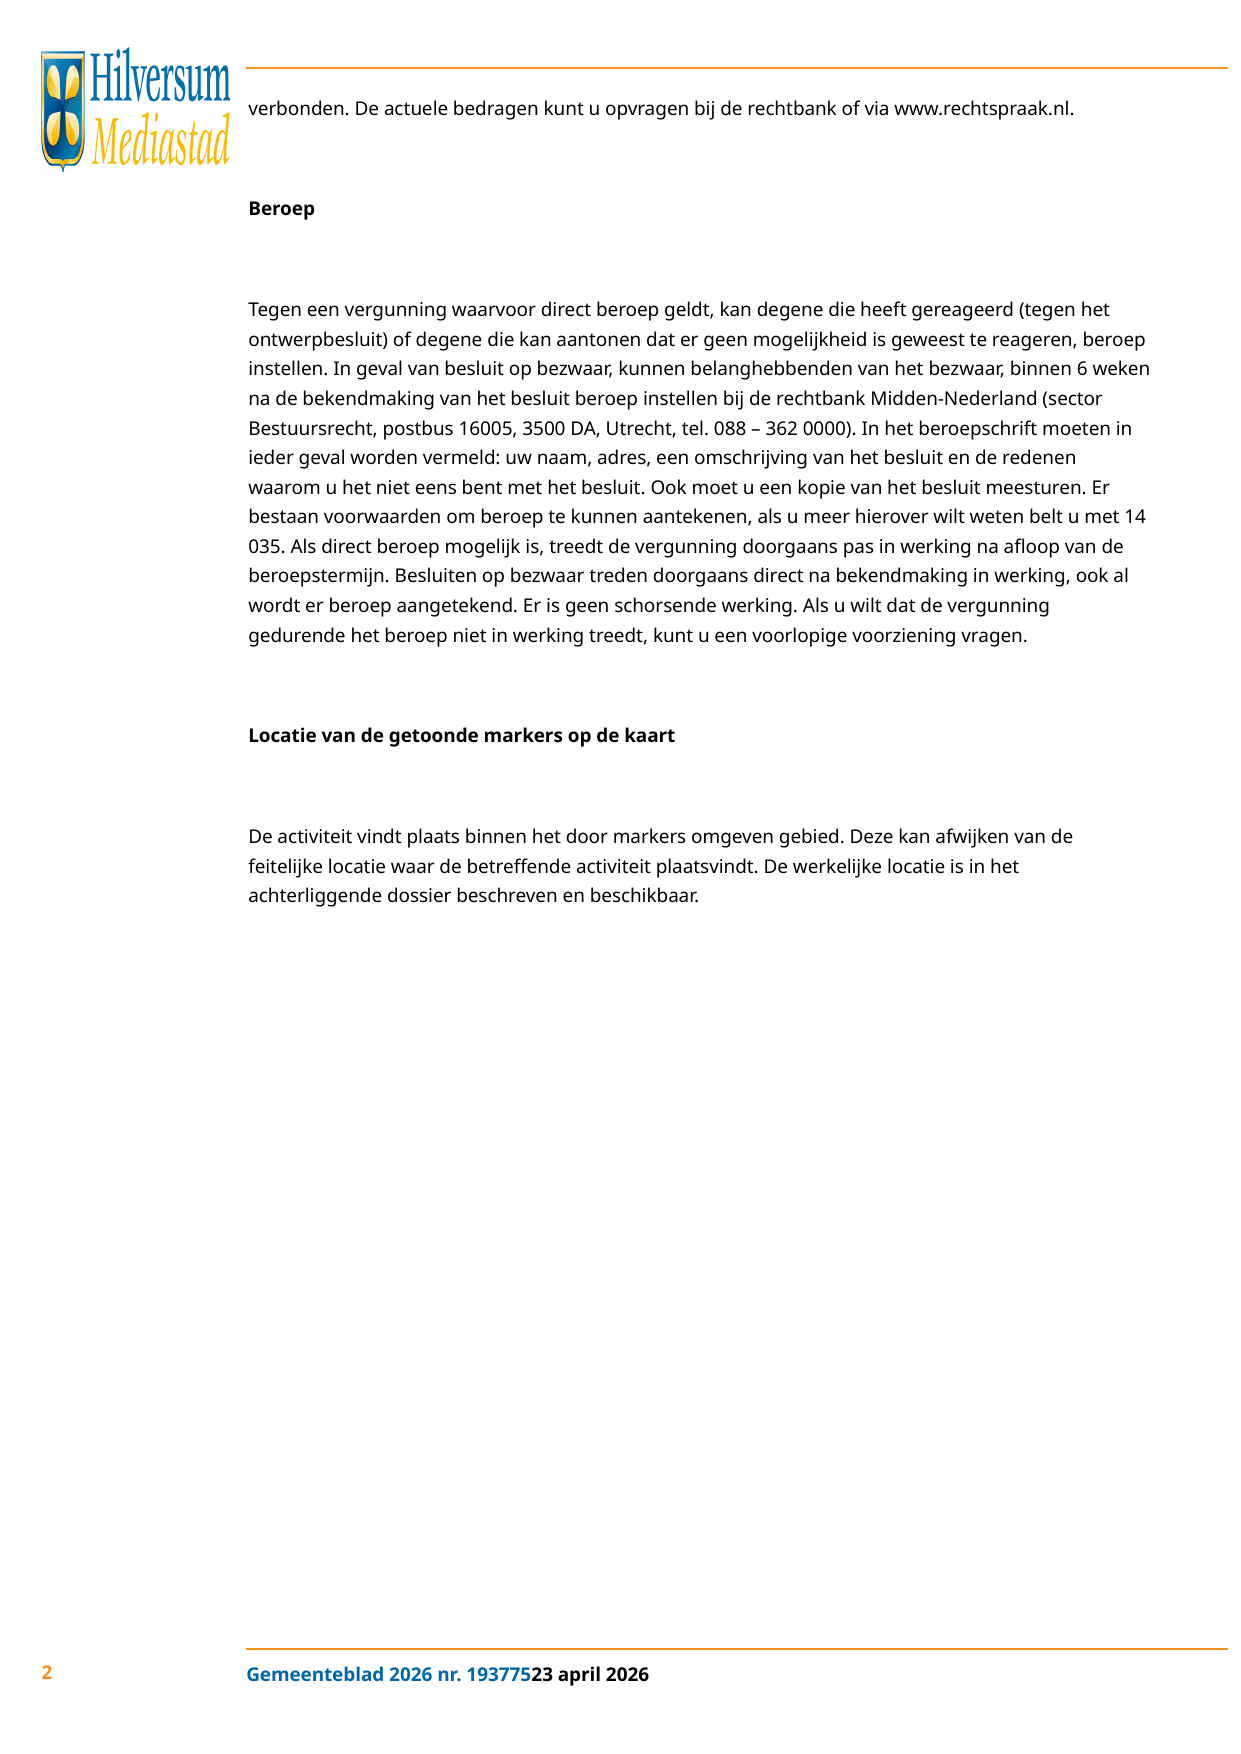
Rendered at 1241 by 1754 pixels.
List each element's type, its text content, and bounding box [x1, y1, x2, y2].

text Beroep [248, 196, 1152, 221]
text verbonden. De actuele bedragen kunt u opvragen bij de rechtbank of via www.rechtspraak.nl. [248, 95, 1152, 121]
text Tegen een vergunning waarvoor direct beroep geldt, kan degene die heeft gereageerd (tegen het ontwerpbesluit) of degene die kan aantonen dat er geen mogelijkheid is geweest te reageren, beroep instellen. In geval van besluit op bezwaar, kunnen belanghebbenden van het bezwaar, binnen 6 weken na de bekendmaking van het besluit beroep instellen bij de rechtbank Midden-Nederland (sector Bestuursrecht, postbus 16005, 3500 DA, Utrecht, tel. 088 – 362 0000). In het beroepschrift moeten in ieder geval worden vermeld: uw naam, adres, een omschrijving van het besluit en de redenen waarom u het niet eens bent met het besluit. Ook moet u een kopie van het besluit meesturen. Er bestaan voorwaarden om beroep te kunnen aantekenen, als u meer hierover wilt weten belt u met 14 035. Als direct beroep mogelijk is, treedt de vergunning doorgaans pas in werking na afloop van de beroepstermijn. Besluiten op bezwaar treden doorgaans direct na bekendmaking in werking, ook al wordt er beroep aangetekend. Er is geen schorsende werking. Als u wilt dat de vergunning gedurende het beroep niet in werking treedt, kunt u een voorlopige voorziening vragen. [248, 296, 1152, 648]
text Locatie van de getoonde markers op de kaart [248, 723, 1152, 748]
text De activiteit vindt plaats binnen het door markers omgeven gebied. Deze kan afwijken van de feitelijke locatie waar de betreffende activiteit plaatsvindt. De werkelijke locatie is in het achterliggende dossier beschreven en beschikbaar. [248, 823, 1152, 908]
picture [41, 47, 231, 172]
